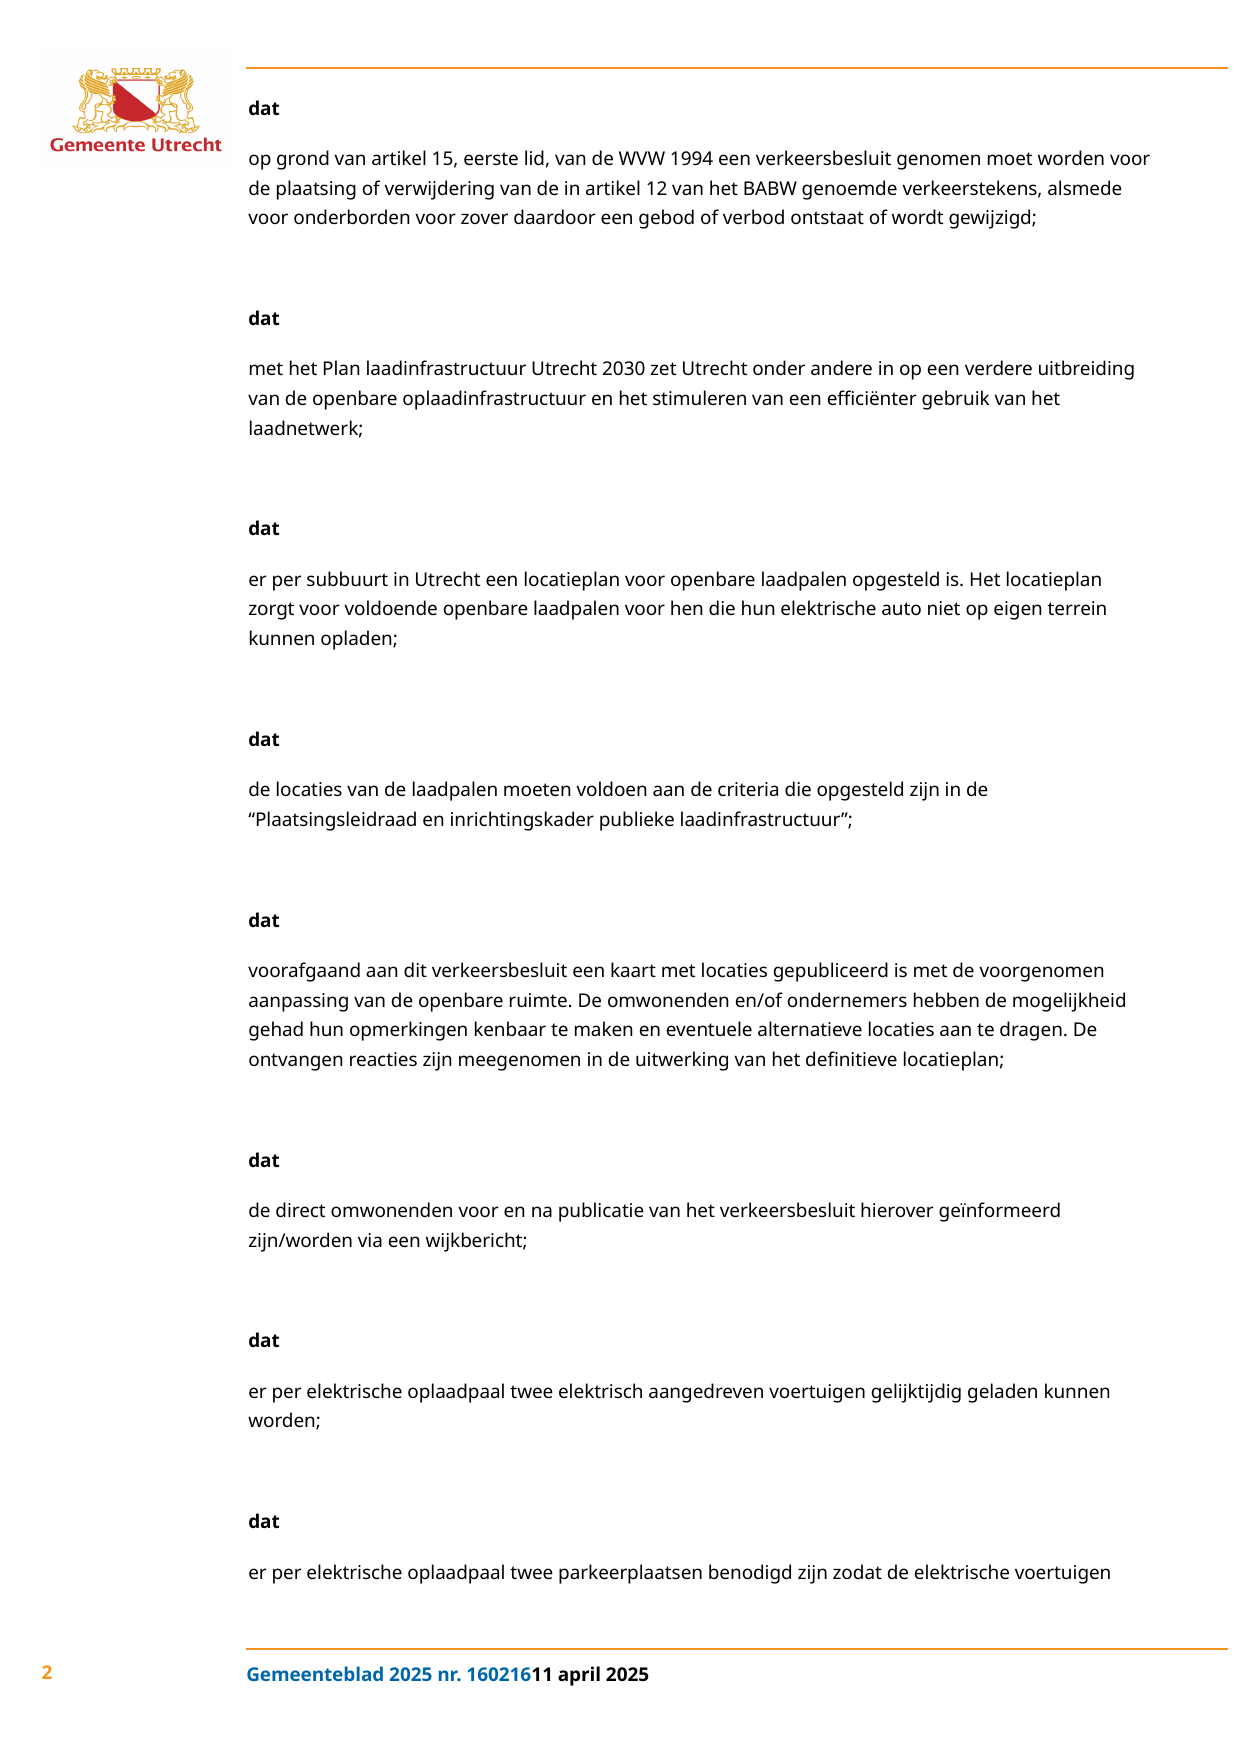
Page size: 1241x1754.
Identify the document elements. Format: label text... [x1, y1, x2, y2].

text dat [248, 95, 1152, 121]
text er per elektrische oplaadpaal twee parkeerplaatsen benodigd zijn zodat de elektrische voertuigen [248, 1559, 1152, 1585]
text voorafgaand aan dit verkeersbesluit een kaart met locaties gepubliceerd is met de voorgenomen aanpassing van de openbare ruimte. De omwonenden en/of ondernemers hebben de mogelijkheid gehad hun opmerkingen kenbaar te maken en eventuele alternatieve locaties aan te dragen. De ontvangen reacties zijn meegenomen in de uitwerking van het definitieve locatieplan; [248, 957, 1152, 1072]
text dat [248, 305, 1152, 331]
picture [41, 47, 231, 172]
text dat [248, 726, 1152, 752]
text dat [248, 516, 1152, 541]
text op grond van artikel 15, eerste lid, van de WVW 1994 een verkeersbesluit genomen moet worden voor de plaatsing of verwijdering van de in artikel 12 van het BABW genoemde verkeerstekens, alsmede voor onderborden voor zover daardoor een gebod of verbod ontstaat of wordt gewijzigd; [248, 145, 1152, 230]
text er per elektrische oplaadpaal twee elektrisch aangedreven voertuigen gelijktijdig geladen kunnen worden; [248, 1378, 1152, 1433]
text dat [248, 1328, 1152, 1353]
text met het Plan laadinfrastructuur Utrecht 2030 zet Utrecht onder andere in op een verdere uitbreiding van de openbare oplaadinfrastructuur en het stimuleren van een efficiënter gebruik van het laadnetwerk; [248, 356, 1152, 441]
text dat [248, 1147, 1152, 1173]
text dat [248, 907, 1152, 933]
text er per subbuurt in Utrecht een locatieplan voor openbare laadpalen opgesteld is. Het locatieplan zorgt voor voldoende openbare laadpalen voor hen die hun elektrische auto niet op eigen terrein kunnen opladen; [248, 566, 1152, 651]
text de direct omwonenden voor en na publicatie van het verkeersbesluit hierover geïnformeerd zijn/worden via een wijkbericht; [248, 1197, 1152, 1253]
text de locaties van de laadpalen moeten voldoen aan de criteria die opgesteld zijn in de “Plaatsingsleidraad en inrichtingskader publieke laadinfrastructuur”; [248, 776, 1152, 832]
text dat [248, 1508, 1152, 1534]
